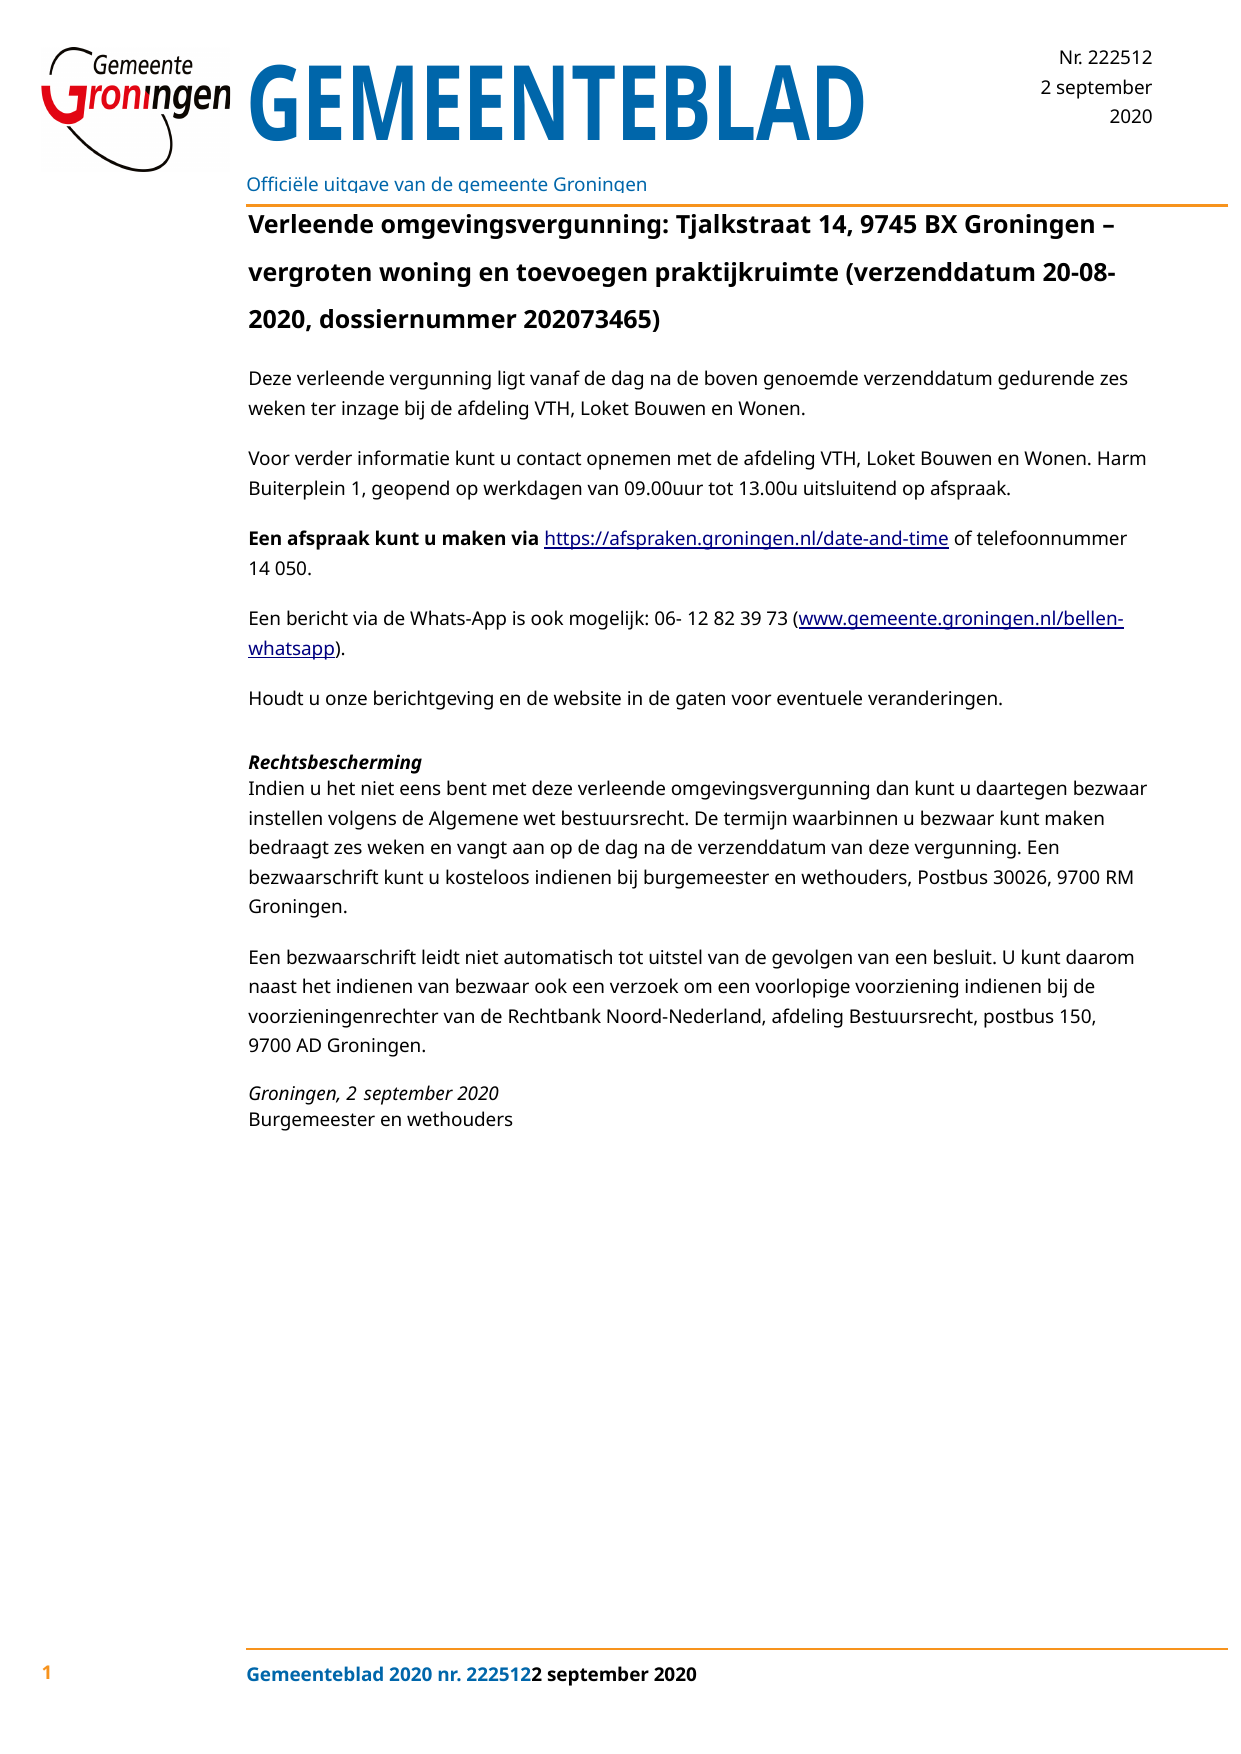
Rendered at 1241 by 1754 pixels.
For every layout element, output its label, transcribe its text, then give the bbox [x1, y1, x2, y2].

text Indien u het niet eens bent met deze verleende omgevingsvergunning dan kunt u daartegen bezwaar instellen volgens de Algemene wet bestuursrecht. De termijn waarbinnen u bezwaar kunt maken bedraagt zes weken en vangt aan op de dag na de verzenddatum van deze vergunning. Een bezwaarschrift kunt u kosteloos indienen bij burgemeester en wethouders, Postbus 30026, 9700 RM Groningen. [248, 775, 1152, 919]
text Rechtsbescherming [248, 749, 1152, 775]
text Houdt u onze berichtgeving en de website in de gaten voor eventuele veranderingen. [248, 686, 1152, 711]
text Burgemeester en wethouders [248, 1106, 1152, 1132]
picture [41, 47, 231, 172]
text Een bezwaarschrift leidt niet automatisch tot uitstel van de gevolgen van een besluit. U kunt daarom naast het indienen van bezwaar ook een verzoek om een voorlopige voorziening indienen bij de voorzieningenrechter van de Rechtbank Noord-Nederland, afdeling Bestuursrecht, postbus 150, 9700 AD Groningen. [248, 944, 1152, 1058]
text Deze verleende vergunning ligt vanaf de dag na de boven genoemde verzenddatum gedurende zes weken ter inzage bij de afdeling VTH, Loket Bouwen en Wonen. [248, 366, 1152, 421]
text Verleende omgevingsvergunning: Tjalkstraat 14, 9745 BX Groningen – vergroten woning en toevoegen praktijkruimte (verzenddatum 20-08-2020, dossiernummer 202073465) [248, 207, 1152, 336]
text Groningen, 2 september 2020 [248, 1081, 1152, 1106]
text Een bericht via de Whats-App is ook mogelijk: 06- 12 82 39 73 (www.gemeente.groningen.nl/bellen-whatsapp). [248, 606, 1152, 661]
text Een afspraak kunt u maken via https://afspraken.groningen.nl/date-and-time of telefoonnummer 14 050. [248, 526, 1152, 581]
text Voor verder informatie kunt u contact opnemen met de afdeling VTH, Loket Bouwen en Wonen. Harm Buiterplein 1, geopend op werkdagen van 09.00uur tot 13.00u uitsluitend op afspraak. [248, 446, 1152, 501]
